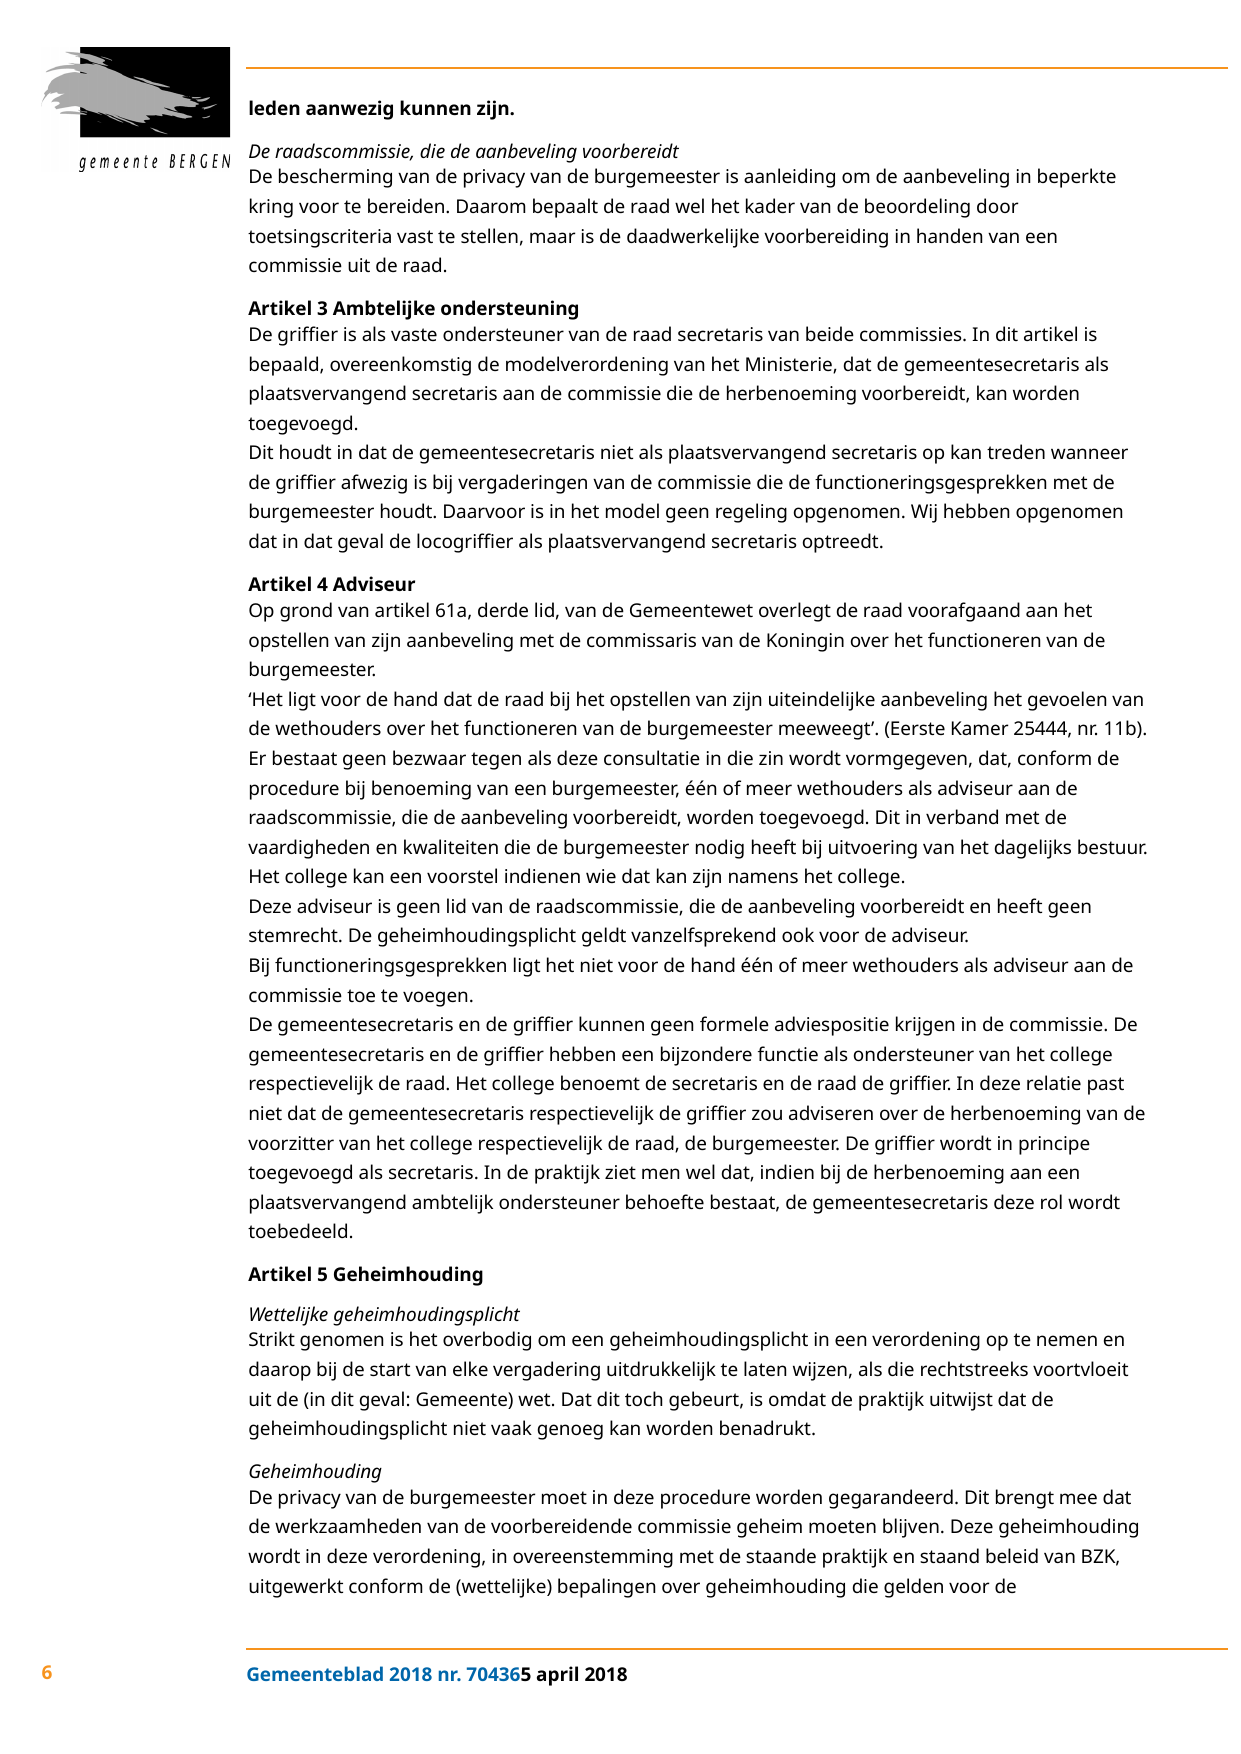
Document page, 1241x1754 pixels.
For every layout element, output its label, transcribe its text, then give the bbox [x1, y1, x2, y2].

text Bij functioneringsgesprekken ligt het niet voor de hand één of meer wethouders als adviseur aan de commissie toe te voegen. [248, 952, 1152, 1007]
text leden aanwezig kunnen zijn. [248, 95, 1152, 121]
text Op grond van artikel 61a, derde lid, van de Gemeentewet overlegt de raad voorafgaand aan het opstellen van zijn aanbeveling met de commissaris van de Koningin over het functioneren van de burgemeester. [248, 597, 1152, 682]
text De gemeentesecretaris en de griffier kunnen geen formele adviespositie krijgen in de commissie. De gemeentesecretaris en de griffier hebben een bijzondere functie als ondersteuner van het college respectievelijk de raad. Het college benoemt de secretaris en de raad de griffier. In deze relatie past niet dat de gemeentesecretaris respectievelijk de griffier zou adviseren over de herbenoeming van de voorzitter van het college respectievelijk de raad, de burgemeester. De griffier wordt in principe toegevoegd als secretaris. In de praktijk ziet men wel dat, indien bij de herbenoeming aan een plaatsvervangend ambtelijk ondersteuner behoefte bestaat, de gemeentesecretaris deze rol wordt toebedeeld. [248, 1011, 1152, 1244]
text Artikel 5 Geheimhouding [248, 1262, 1152, 1287]
text De bescherming van de privacy van de burgemeester is aanleiding om de aanbeveling in beperkte kring voor te bereiden. Daarom bepaalt de raad wel het kader van de beoordeling door toetsingscriteria vast te stellen, maar is de daadwerkelijke voorbereiding in handen van een commissie uit de raad. [248, 164, 1152, 278]
text Artikel 3 Ambtelijke ondersteuning [248, 296, 1152, 321]
text ‘Het ligt voor de hand dat de raad bij het opstellen van zijn uiteindelijke aanbeveling het gevoelen van de wethouders over het functioneren van de burgemeester meeweegt’. (Eerste Kamer 25444, nr. 11b). Er bestaat geen bezwaar tegen als deze consultatie in die zin wordt vormgegeven, dat, conform de procedure bij benoeming van een burgemeester, één of meer wethouders als adviseur aan de raadscommissie, die de aanbeveling voorbereidt, worden toegevoegd. Dit in verband met de vaardigheden en kwaliteiten die de burgemeester nodig heeft bij uitvoering van het dagelijks bestuur. Het college kan een voorstel indienen wie dat kan zijn namens het college. [248, 686, 1152, 889]
text Dit houdt in dat de gemeentesecretaris niet als plaatsvervangend secretaris op kan treden wanneer de griffier afwezig is bij vergaderingen van de commissie die de functioneringsgesprekken met de burgemeester houdt. Daarvoor is in het model geen regeling opgenomen. Wij hebben opgenomen dat in dat geval de locogriffier als plaatsvervangend secretaris optreedt. [248, 439, 1152, 554]
text Geheimhouding [248, 1458, 1152, 1484]
text De griffier is als vaste ondersteuner van de raad secretaris van beide commissies. In dit artikel is bepaald, overeenkomstig de modelverordening van het Ministerie, dat de gemeentesecretaris als plaatsvervangend secretaris aan de commissie die de herbenoeming voorbereidt, kan worden toegevoegd. [248, 321, 1152, 436]
text De raadscommissie, die de aanbeveling voorbereidt [248, 138, 1152, 164]
text De privacy van de burgemeester moet in deze procedure worden gegarandeerd. Dit brengt mee dat de werkzaamheden van de voorbereidende commissie geheim moeten blijven. Deze geheimhouding wordt in deze verordening, in overeenstemming met de staande praktijk en staand beleid van BZK, uitgewerkt conform de (wettelijke) bepalingen over geheimhouding die gelden voor de [248, 1484, 1152, 1599]
picture [41, 47, 231, 172]
text Deze adviseur is geen lid van de raadscommissie, die de aanbeveling voorbereidt en heeft geen stemrecht. De geheimhoudingsplicht geldt vanzelfsprekend ook voor de adviseur. [248, 893, 1152, 948]
text Wettelijke geheimhoudingsplicht [248, 1301, 1152, 1327]
text Artikel 4 Adviseur [248, 571, 1152, 597]
text Strikt genomen is het overbodig om een geheimhoudingsplicht in een verordening op te nemen en daarop bij de start van elke vergadering uitdrukkelijk te laten wijzen, als die rechtstreeks voortvloeit uit de (in dit geval: Gemeente) wet. Dat dit toch gebeurt, is omdat de praktijk uitwijst dat de geheimhoudingsplicht niet vaak genoeg kan worden benadrukt. [248, 1327, 1152, 1441]
